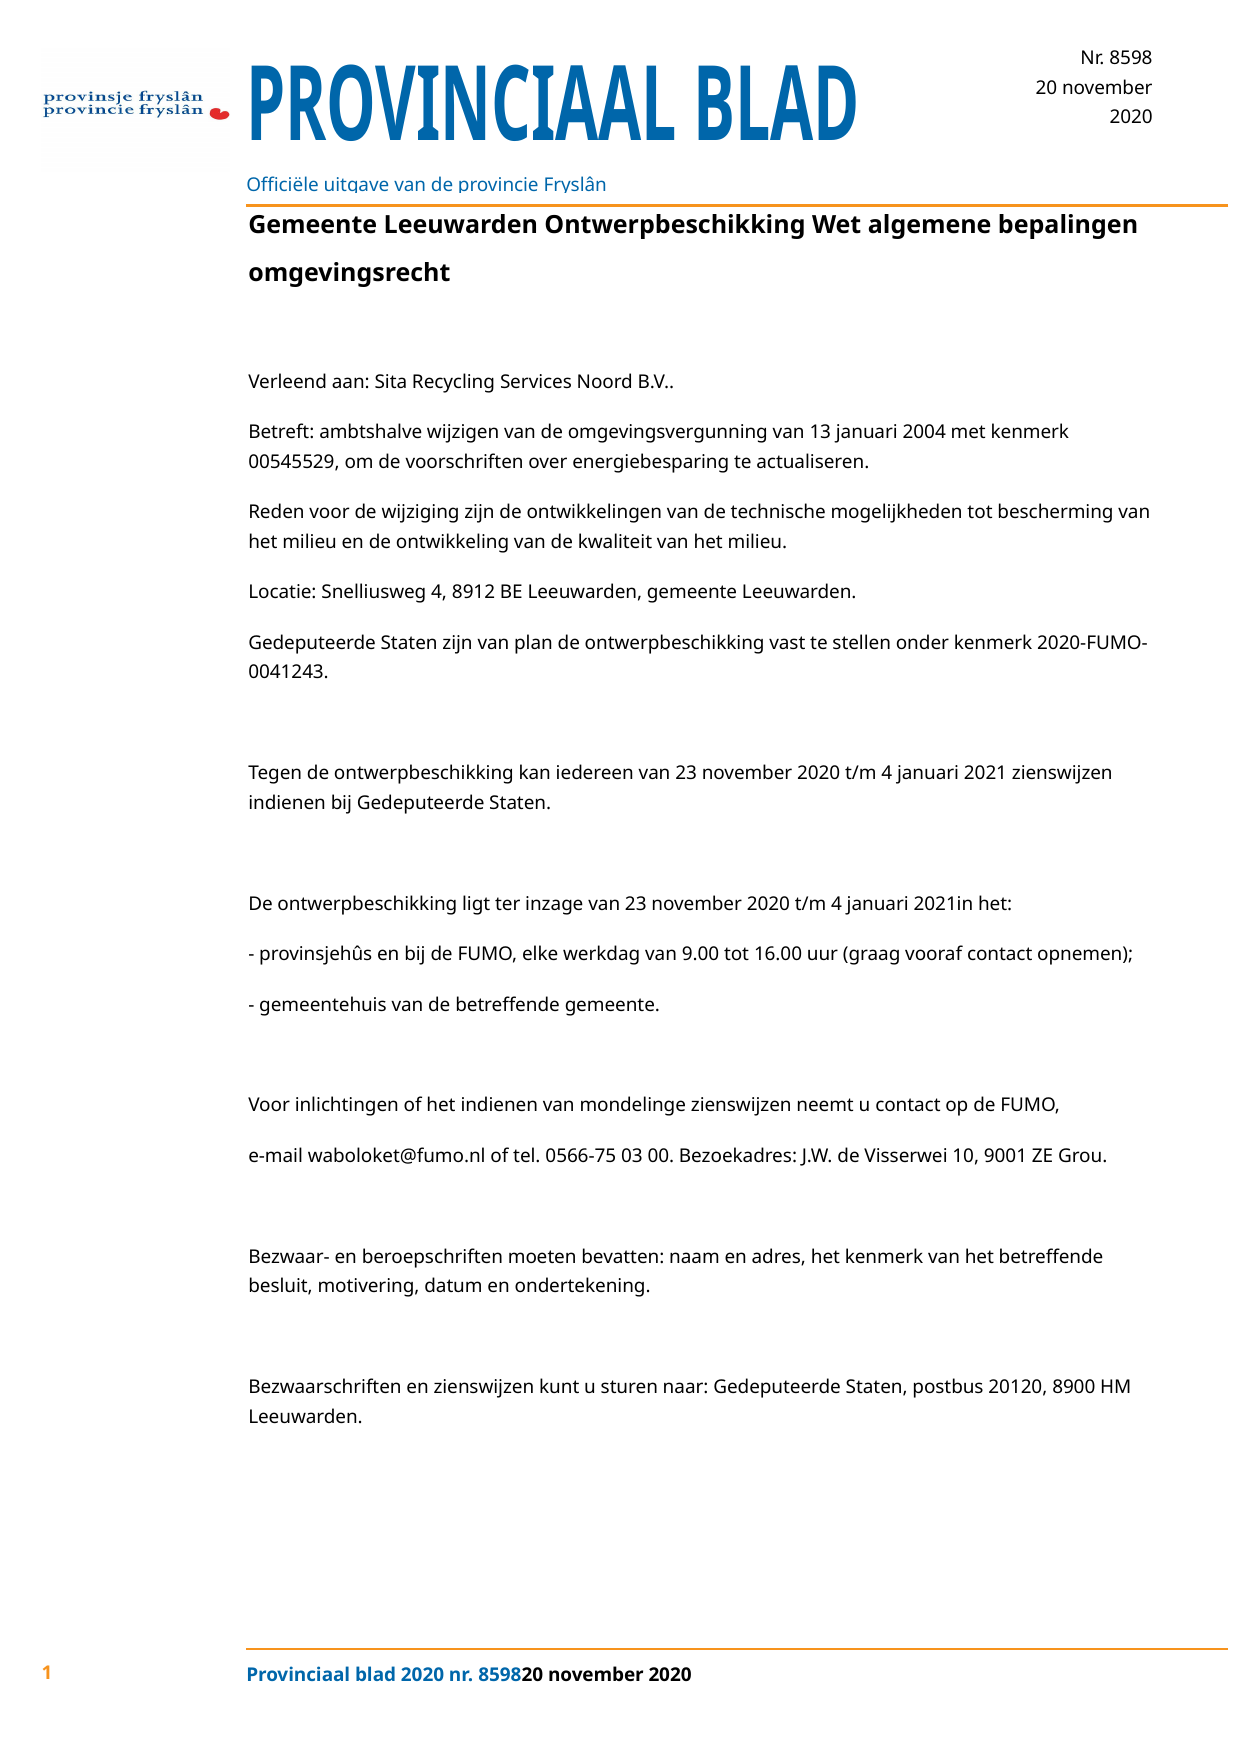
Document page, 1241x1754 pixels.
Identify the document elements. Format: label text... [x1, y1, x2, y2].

text e-mail waboloket@fumo.nl of tel. 0566-75 03 00. Bezoekadres: J.W. de Visserwei 10, 9001 ZE Grou. [248, 1142, 1152, 1168]
text - provinsjehûs en bij de FUMO, elke werkdag van 9.00 tot 16.00 uur (graag vooraf contact opnemen); [248, 940, 1152, 966]
text Locatie: Snelliusweg 4, 8912 BE Leeuwarden, gemeente Leeuwarden. [248, 579, 1152, 604]
text Reden voor de wijziging zijn de ontwikkelingen van de technische mogelijkheden tot bescherming van het milieu en de ontwikkeling van de kwaliteit van het milieu. [248, 499, 1152, 554]
text Tegen de ontwerpbeschikking kan iedereen van 23 november 2020 t/m 4 januari 2021 zienswijzen indienen bij Gedeputeerde Staten. [248, 759, 1152, 815]
text - gemeentehuis van de betreffende gemeente. [248, 991, 1152, 1017]
text Betreft: ambtshalve wijzigen van de omgevingsvergunning van 13 januari 2004 met kenmerk 00545529, om de voorschriften over energiebesparing te actualiseren. [248, 419, 1152, 474]
text Gedeputeerde Staten zijn van plan de ontwerpbeschikking vast te stellen onder kenmerk 2020-FUMO-0041243. [248, 629, 1152, 684]
text Voor inlichtingen of het indienen van mondelinge zienswijzen neemt u contact op de FUMO, [248, 1092, 1152, 1117]
text De ontwerpbeschikking ligt ter inzage van 23 november 2020 t/m 4 januari 2021in het: [248, 890, 1152, 916]
text Bezwaarschriften en zienswijzen kunt u sturen naar: Gedeputeerde Staten, postbus 20120, 8900 HM Leeuwarden. [248, 1373, 1152, 1429]
picture [41, 47, 231, 172]
text Bezwaar- en beroepschriften moeten bevatten: naam en adres, het kenmerk van het betreffende besluit, motivering, datum en ondertekening. [248, 1243, 1152, 1298]
text Gemeente Leeuwarden Ontwerpbeschikking Wet algemene bepalingen omgevingsrecht [248, 207, 1152, 288]
text Verleend aan: Sita Recycling Services Noord B.V.. [248, 368, 1152, 394]
